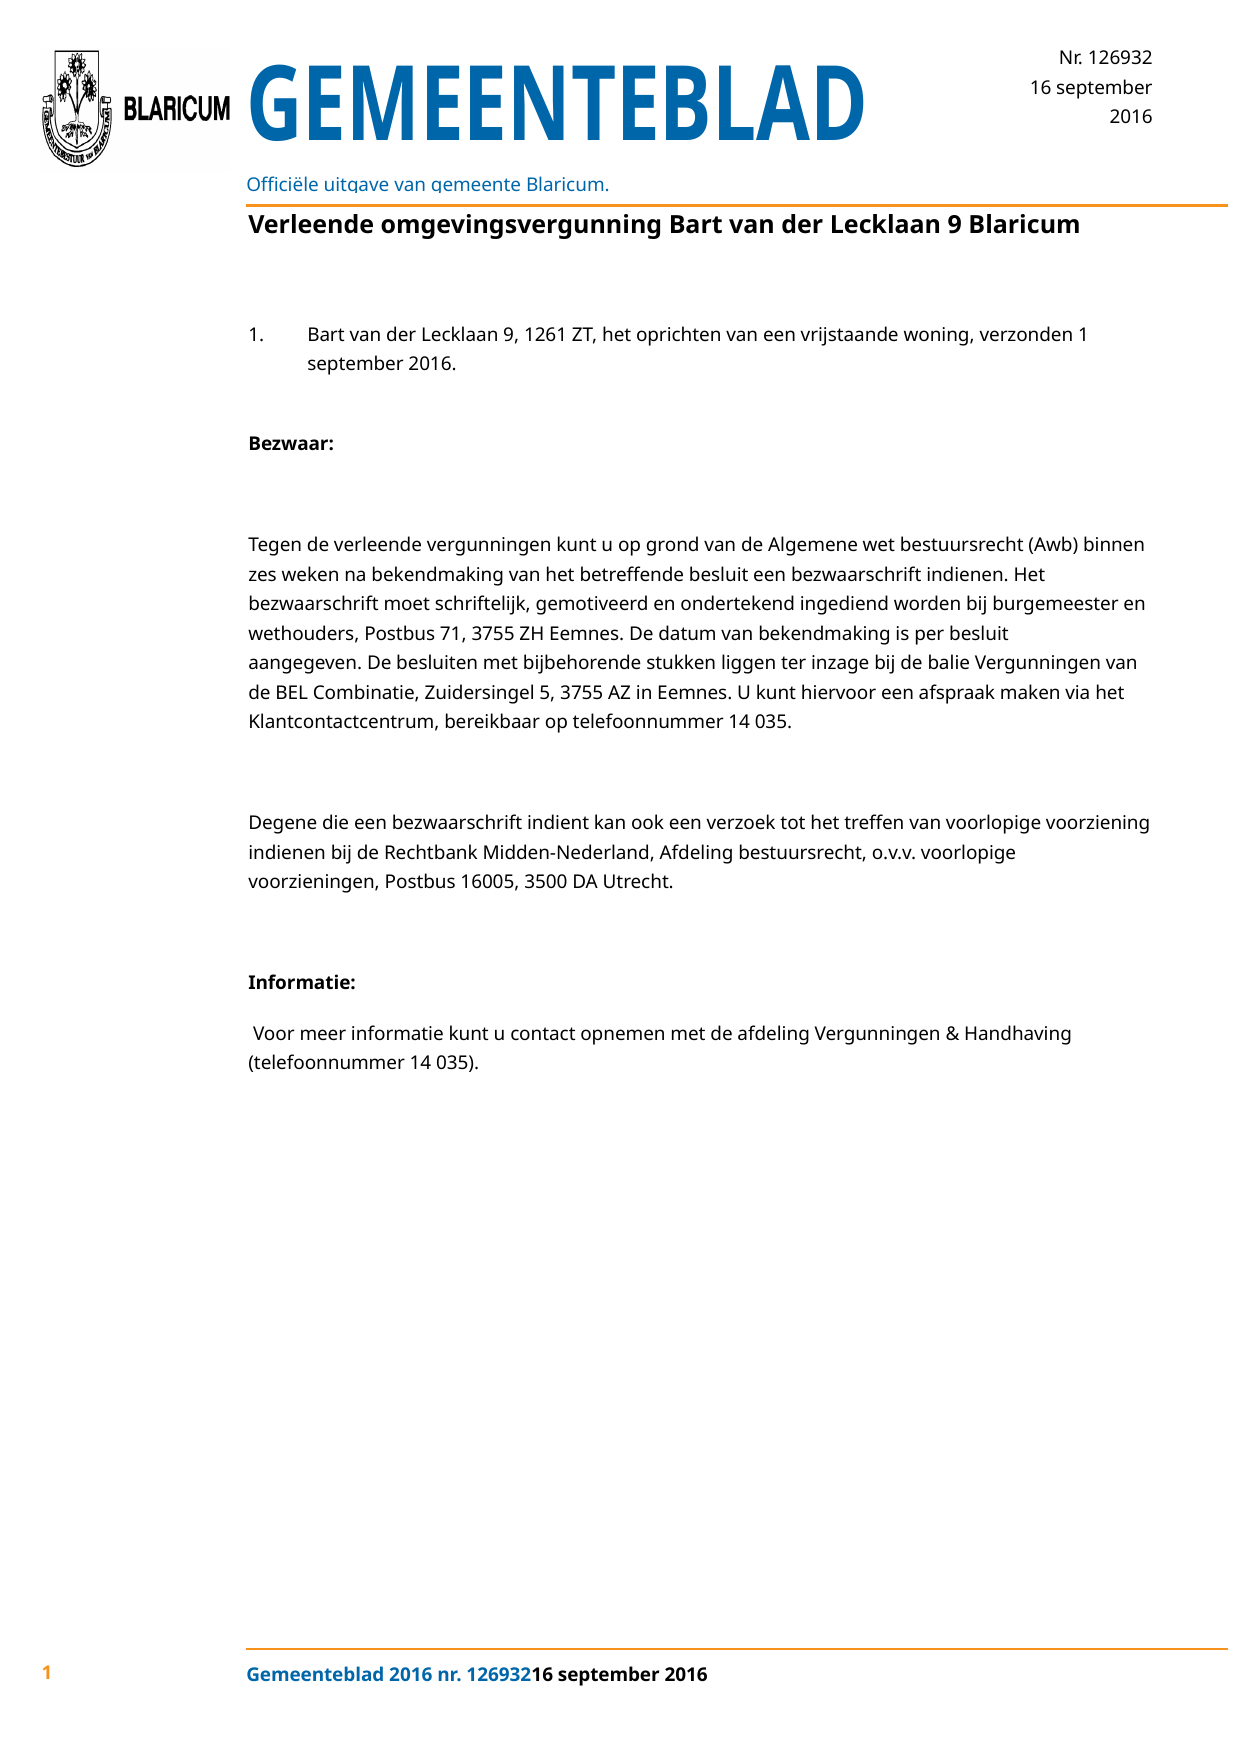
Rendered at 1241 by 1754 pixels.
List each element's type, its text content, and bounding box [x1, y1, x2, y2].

list Bart van der Lecklaan 9, 1261 ZT, het oprichten van een vrijstaande woning, verzonden 1 september 2016. [248, 321, 1152, 376]
picture [41, 47, 231, 172]
text Bezwaar: [248, 430, 1152, 456]
text Tegen de verleende vergunningen kunt u op grond van de Algemene wet bestuursrecht (Awb) binnen zes weken na bekendmaking van het betreffende besluit een bezwaarschrift indienen. Het bezwaarschrift moet schriftelijk, gemotiveerd en ondertekend ingediend worden bij burgemeester en wethouders, Postbus 71, 3755 ZH Eemnes. De datum van bekendmaking is per besluit aangegeven. De besluiten met bijbehorende stukken liggen ter inzage bij de balie Vergunningen van de BEL Combinatie, Zuidersingel 5, 3755 AZ in Eemnes. U kunt hiervoor een afspraak maken via het Klantcontactcentrum, bereikbaar op telefoonnummer 14 035. [248, 531, 1152, 734]
text Verleende omgevingsvergunning Bart van der Lecklaan 9 Blaricum [248, 207, 1152, 241]
text Informatie: [248, 969, 1152, 995]
text Degene die een bezwaarschrift indient kan ook een verzoek tot het treffen van voorlopige voorziening indienen bij de Rechtbank Midden-Nederland, Afdeling bestuursrecht, o.v.v. voorlopige voorzieningen, Postbus 16005, 3500 DA Utrecht. [248, 809, 1152, 894]
text Voor meer informatie kunt u contact opnemen met de afdeling Vergunningen & Handhaving (telefoonnummer 14 035). [248, 1020, 1152, 1075]
